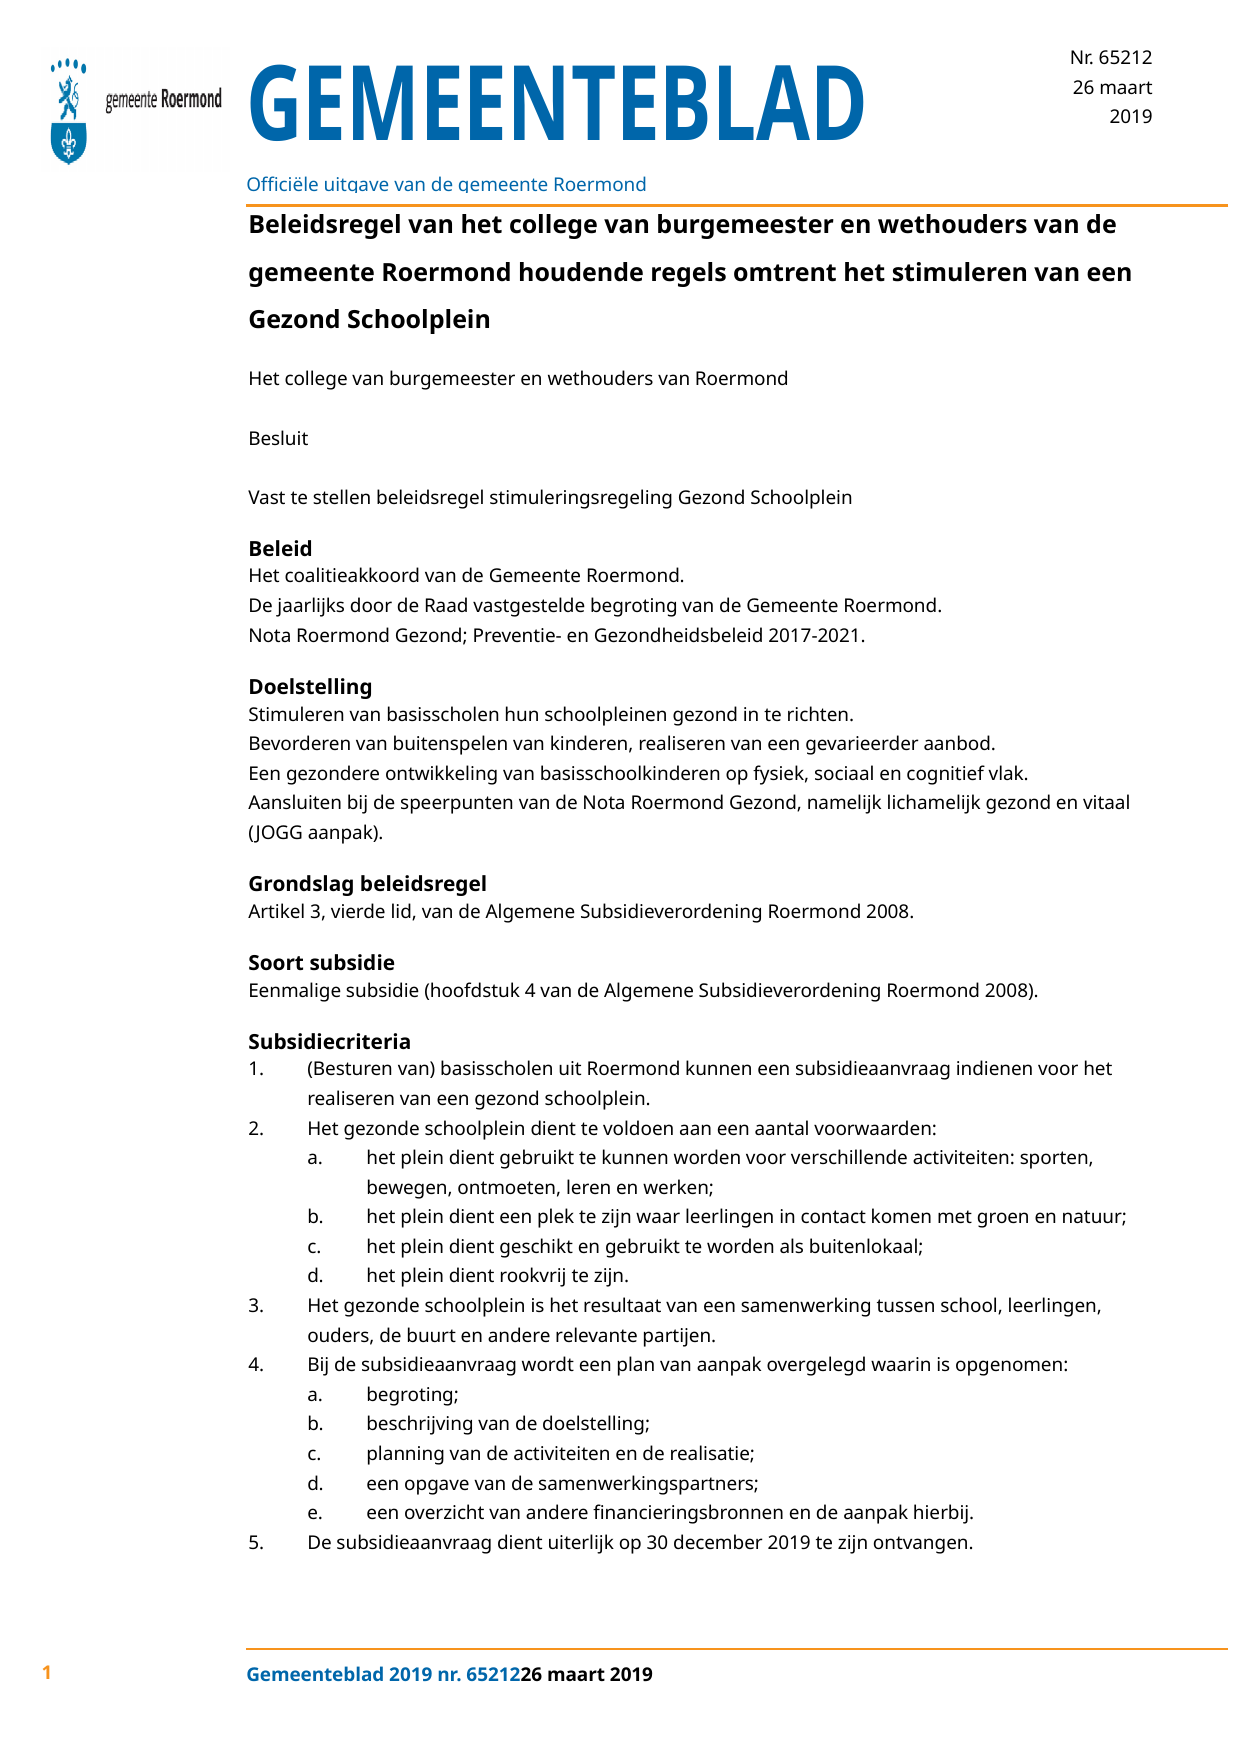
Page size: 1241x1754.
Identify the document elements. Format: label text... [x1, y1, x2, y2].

text Beleid [248, 534, 1152, 563]
list De subsidieaanvraag dient uiterlijk op 30 december 2019 te zijn ontvangen. [248, 1529, 1152, 1555]
text Grondslag beleidsregel [248, 869, 1152, 898]
text Beleidsregel van het college van burgemeester en wethouders van de gemeente Roermond houdende regels omtrent het stimuleren van een Gezond Schoolplein [248, 207, 1152, 336]
list Bij de subsidieaanvraag wordt een plan van aanpak overgelegd waarin is opgenomen: [248, 1351, 1152, 1377]
list het plein dient geschikt en gebruikt te worden als buitenlokaal; [307, 1233, 1152, 1259]
list het plein dient een plek te zijn waar leerlingen in contact komen met groen en natuur; [307, 1203, 1152, 1229]
text Stimuleren van basisscholen hun schoolpleinen gezond in te richten. [248, 701, 1152, 726]
text Aansluiten bij de speerpunten van de Nota Roermond Gezond, namelijk lichamelijk gezond en vitaal (JOGG aanpak). [248, 789, 1152, 845]
text Subsidiecriteria [248, 1027, 1152, 1056]
text Het college van burgemeester en wethouders van Roermond [248, 366, 1152, 391]
text Soort subsidie [248, 948, 1152, 977]
list planning van de activiteiten en de realisatie; [307, 1440, 1152, 1466]
text Eenmalige subsidie (hoofdstuk 4 van de Algemene Subsidieverordening Roermond 2008). [248, 977, 1152, 1002]
list beschrijving van de doelstelling; [307, 1411, 1152, 1436]
list (Besturen van) basisscholen uit Roermond kunnen een subsidieaanvraag indienen voor het realiseren van een gezond schoolplein. [248, 1056, 1152, 1111]
text Het coalitieakkoord van de Gemeente Roermond. [248, 563, 1152, 588]
text Artikel 3, vierde lid, van de Algemene Subsidieverordening Roermond 2008. [248, 898, 1152, 924]
text Besluit [248, 425, 1152, 450]
list het plein dient gebruikt te kunnen worden voor verschillende activiteiten: sporten, bewegen, ontmoeten, leren en werken; [307, 1144, 1152, 1200]
list het plein dient rookvrij te zijn. [307, 1263, 1152, 1288]
picture [41, 47, 231, 172]
list Het gezonde schoolplein is het resultaat van een samenwerking tussen school, leerlingen, ouders, de buurt en andere relevante partijen. [248, 1292, 1152, 1348]
list Het gezonde schoolplein dient te voldoen aan een aantal voorwaarden: [248, 1115, 1152, 1141]
text Bevorderen van buitenspelen van kinderen, realiseren van een gevarieerder aanbod. [248, 730, 1152, 756]
list een overzicht van andere financieringsbronnen en de aanpak hierbij. [307, 1499, 1152, 1525]
list begroting; [307, 1381, 1152, 1407]
text Doelstelling [248, 672, 1152, 701]
text Een gezondere ontwikkeling van basisschoolkinderen op fysiek, sociaal en cognitief vlak. [248, 760, 1152, 786]
text Nota Roermond Gezond; Preventie- en Gezondheidsbeleid 2017-2021. [248, 622, 1152, 648]
text De jaarlijks door de Raad vastgestelde begroting van de Gemeente Roermond. [248, 592, 1152, 618]
text Vast te stellen beleidsregel stimuleringsregeling Gezond Schoolplein [248, 484, 1152, 509]
list een opgave van de samenwerkingspartners; [307, 1470, 1152, 1496]
